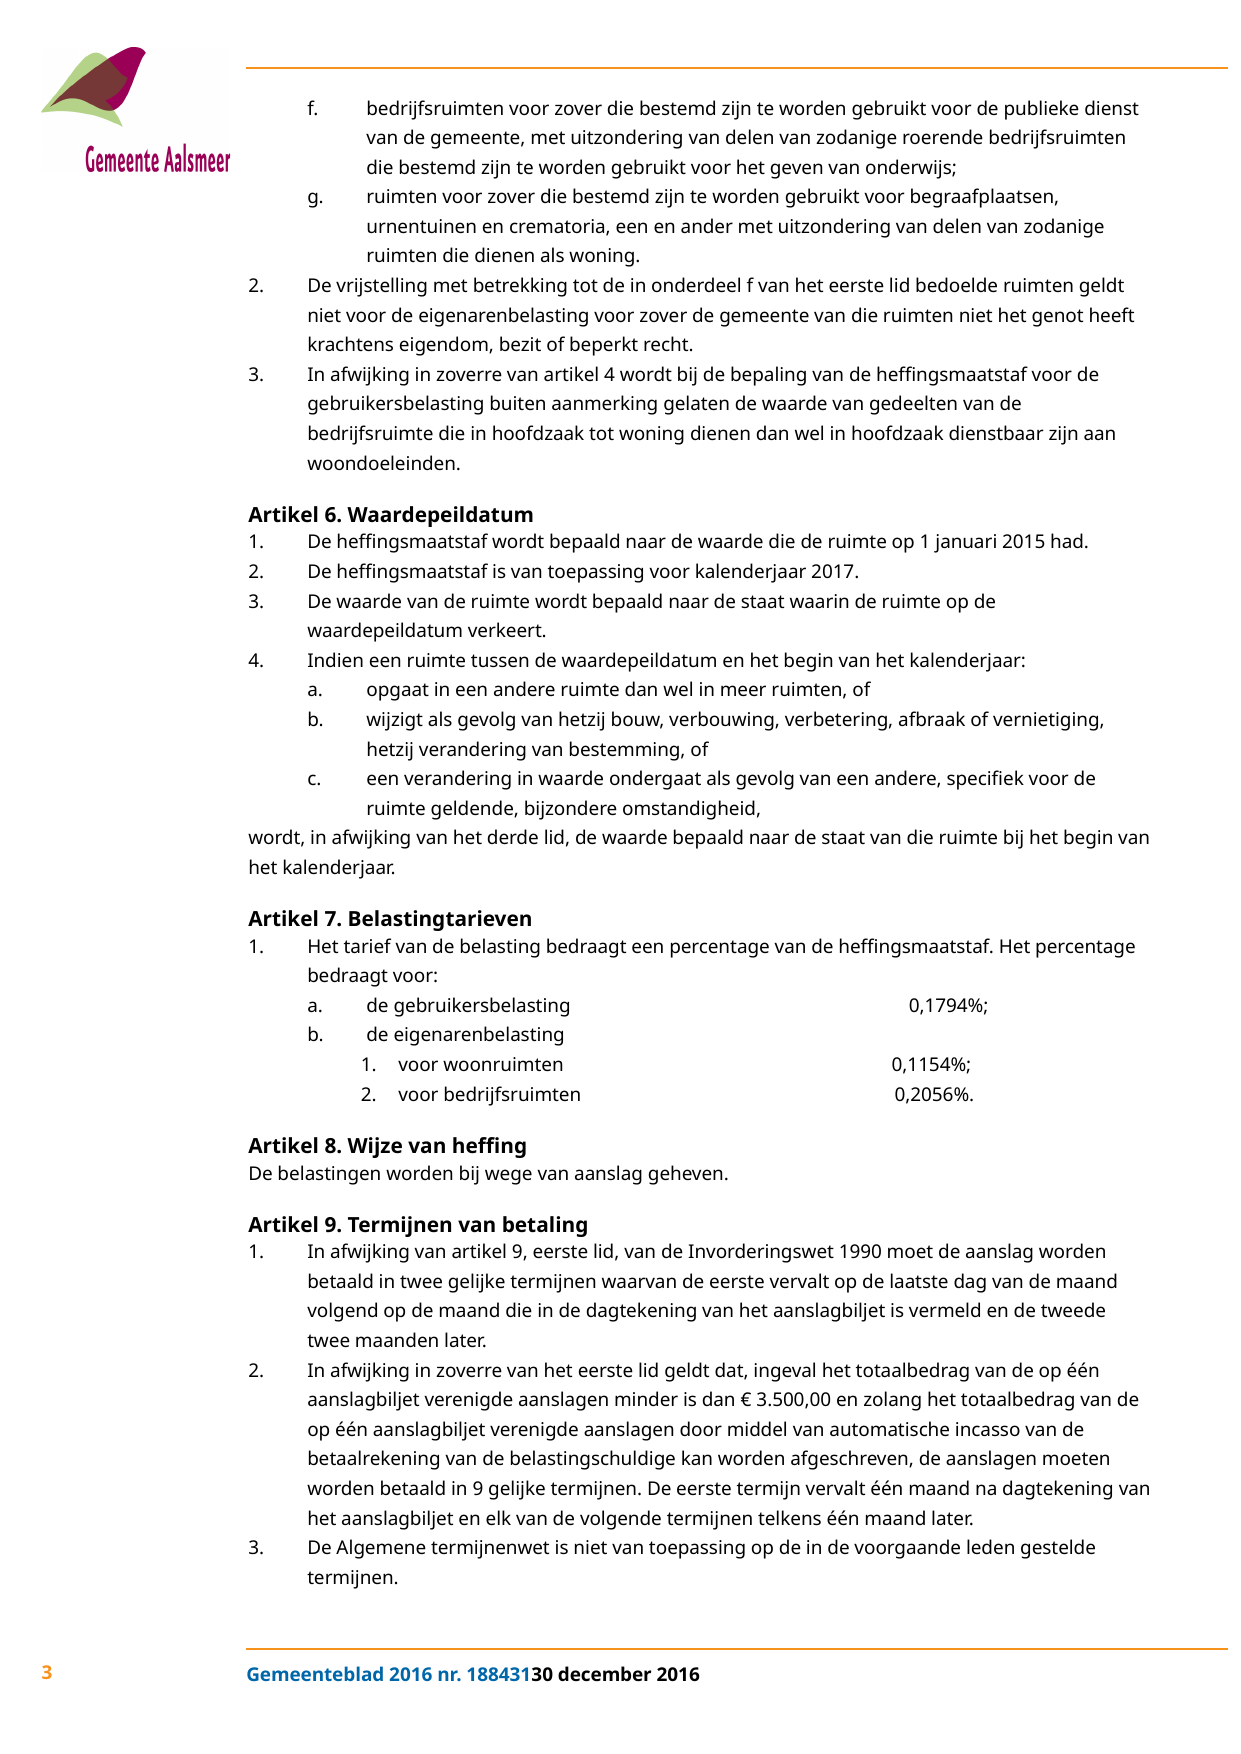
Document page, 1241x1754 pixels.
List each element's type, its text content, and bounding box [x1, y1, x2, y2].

text Artikel 9. Termijnen van betaling [248, 1210, 1152, 1238]
text De belastingen worden bij wege van aanslag geheven. [248, 1160, 1152, 1185]
list De waarde van de ruimte wordt bepaald naar de staat waarin de ruimte op de waardepeildatum verkeert. [248, 588, 1152, 643]
text Artikel 7. Belastingtarieven [248, 904, 1152, 933]
list De Algemene termijnenwet is niet van toepassing op de in de voorgaande leden gestelde termijnen. [248, 1534, 1152, 1590]
list bedrijfsruimten voor zover die bestemd zijn te worden gebruikt voor de publieke dienst van de gemeente, met uitzondering van delen van zodanige roerende bedrijfsruimten die bestemd zijn te worden gebruikt voor het geven van onderwijs; [307, 95, 1152, 180]
text Artikel 6. Waardepeildatum [248, 500, 1152, 529]
list ruimten voor zover die bestemd zijn te worden gebruikt voor begraafplaatsen, urnentuinen en crematoria, een en ander met uitzondering van delen van zodanige ruimten die dienen als woning. [307, 183, 1152, 268]
list In afwijking in zoverre van artikel 4 wordt bij de bepaling van de heffingsmaatstaf voor de gebruikersbelasting buiten aanmerking gelaten de waarde van gedeelten van de bedrijfsruimte die in hoofdzaak tot woning dienen dan wel in hoofdzaak dienstbaar zijn aan woondoeleinden. [248, 361, 1152, 476]
list Het tarief van de belasting bedraagt een percentage van de heffingsmaatstaf. Het percentage bedraagt voor: [248, 933, 1152, 988]
picture [41, 47, 231, 172]
list In afwijking van artikel 9, eerste lid, van de Invorderingswet 1990 moet de aanslag worden betaald in twee gelijke termijnen waarvan de eerste vervalt op de laatste dag van de maand volgend op de maand die in de dagtekening van het aanslagbiljet is vermeld en de tweede twee maanden later. [248, 1238, 1152, 1353]
list een verandering in waarde ondergaat als gevolg van een andere, specifiek voor de ruimte geldende, bijzondere omstandigheid, [307, 765, 1152, 821]
list voor bedrijfsruimten 0,2056%. [361, 1081, 1152, 1107]
list In afwijking in zoverre van het eerste lid geldt dat, ingeval het totaalbedrag van de op één aanslagbiljet verenigde aanslagen minder is dan € 3.500,00 en zolang het totaalbedrag van de op één aanslagbiljet verenigde aanslagen door middel van automatische incasso van de betaalrekening van de belastingschuldige kan worden afgeschreven, de aanslagen moeten worden betaald in 9 gelijke termijnen. De eerste termijn vervalt één maand na dagtekening van het aanslagbiljet en elk van de volgende termijnen telkens één maand later. [248, 1357, 1152, 1531]
list voor woonruimten 0,1154%; [361, 1051, 1152, 1077]
list De vrijstelling met betrekking tot de in onderdeel f van het eerste lid bedoelde ruimten geldt niet voor de eigenarenbelasting voor zover de gemeente van die ruimten niet het genot heeft krachtens eigendom, bezit of beperkt recht. [248, 272, 1152, 357]
list Indien een ruimte tussen de waardepeildatum en het begin van het kalenderjaar: [248, 647, 1152, 673]
list De heffingsmaatstaf is van toepassing voor kalenderjaar 2017. [248, 558, 1152, 584]
text wordt, in afwijking van het derde lid, de waarde bepaald naar de staat van die ruimte bij het begin van het kalenderjaar. [248, 824, 1152, 880]
list opgaat in een andere ruimte dan wel in meer ruimten, of [307, 677, 1152, 702]
list de eigenarenbelasting [307, 1022, 1152, 1047]
list wijzigt als gevolg van hetzij bouw, verbouwing, verbetering, afbraak of vernietiging, hetzij verandering van bestemming, of [307, 706, 1152, 761]
list de gebruikersbelasting 0,1794%; [307, 992, 1152, 1018]
text Artikel 8. Wijze van heffing [248, 1131, 1152, 1160]
list De heffingsmaatstaf wordt bepaald naar de waarde die de ruimte op 1 januari 2015 had. [248, 529, 1152, 554]
